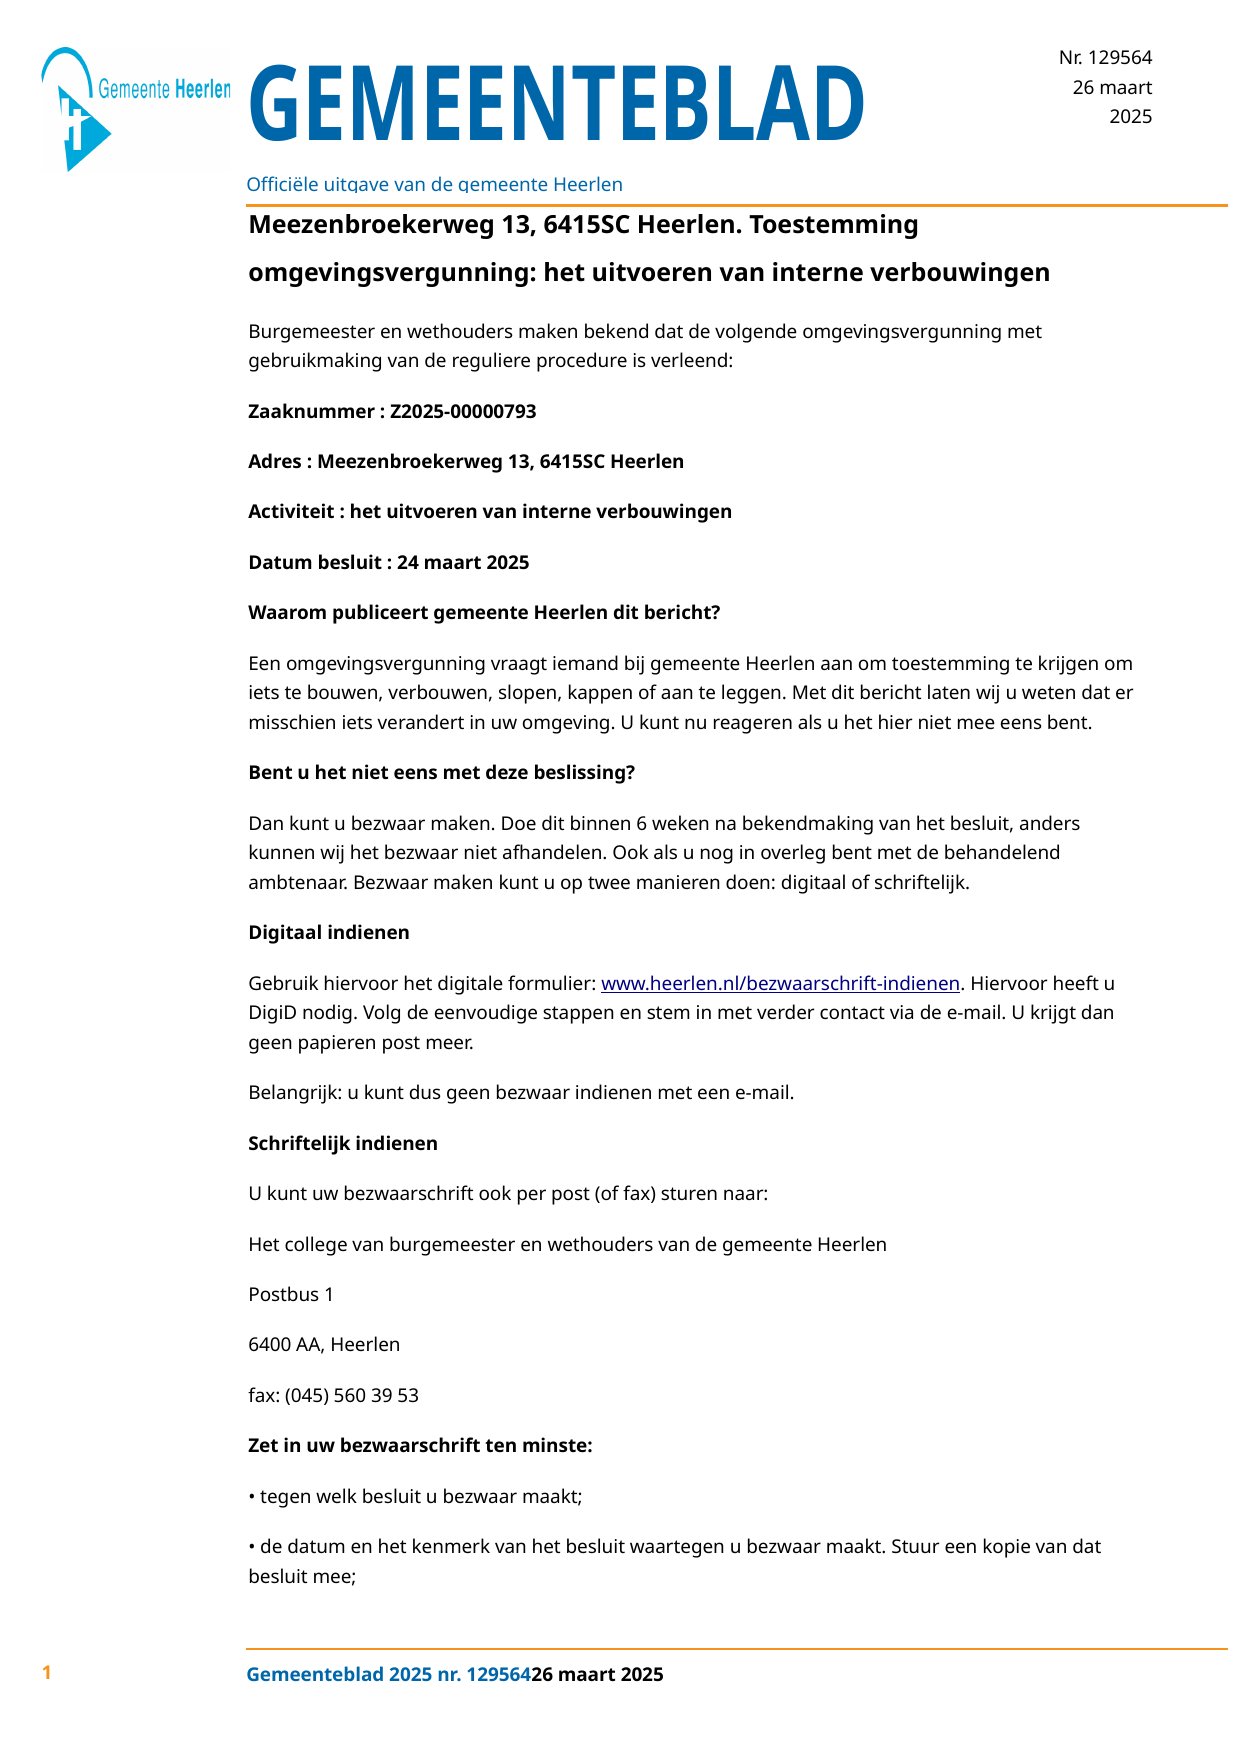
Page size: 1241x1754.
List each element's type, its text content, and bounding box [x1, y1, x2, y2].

text Bent u het niet eens met deze beslissing? [248, 759, 1152, 785]
text Belangrijk: u kunt dus geen bezwaar indienen met een e-mail. [248, 1079, 1152, 1105]
text Zet in uw bezwaarschrift ten minste: [248, 1432, 1152, 1458]
text 6400 AA, Heerlen [248, 1332, 1152, 1357]
text Zaaknummer : Z2025-00000793 [248, 398, 1152, 424]
text Datum besluit : 24 maart 2025 [248, 549, 1152, 575]
text Postbus 1 [248, 1281, 1152, 1307]
text Waarom publiceert gemeente Heerlen dit bericht? [248, 599, 1152, 625]
text Het college van burgemeester en wethouders van de gemeente Heerlen [248, 1231, 1152, 1257]
picture [41, 47, 59, 70]
picture [41, 47, 231, 172]
text Dan kunt u bezwaar maken. Doe dit binnen 6 weken na bekendmaking van het besluit, anders kunnen wij het bezwaar niet afhandelen. Ook als u nog in overleg bent met de behandelend ambtenaar. Bezwaar maken kunt u op twee manieren doen: digitaal of schriftelijk. [248, 810, 1152, 895]
text Meezenbroekerweg 13, 6415SC Heerlen. Toestemming omgevingsvergunning: het uitvoeren van interne verbouwingen [248, 207, 1152, 288]
text • tegen welk besluit u bezwaar maakt; [248, 1483, 1152, 1509]
text Digitaal indienen [248, 919, 1152, 945]
text U kunt uw bezwaarschrift ook per post (of fax) sturen naar: [248, 1180, 1152, 1206]
text Schriftelijk indienen [248, 1130, 1152, 1156]
text Een omgevingsvergunning vraagt iemand bij gemeente Heerlen aan om toestemming te krijgen om iets te bouwen, verbouwen, slopen, kappen of aan te leggen. Met dit bericht laten wij u weten dat er misschien iets verandert in uw omgeving. U kunt nu reageren als u het hier niet mee eens bent. [248, 650, 1152, 735]
text Burgemeester en wethouders maken bekend dat de volgende omgevingsvergunning met gebruikmaking van de reguliere procedure is verleend: [248, 318, 1152, 373]
text Gebruik hiervoor het digitale formulier: www.heerlen.nl/bezwaarschrift-indienen. Hiervoor heeft u DigiD nodig. Volg de eenvoudige stappen en stem in met verder contact via de e-mail. U krijgt dan geen papieren post meer. [248, 970, 1152, 1055]
text Activiteit : het uitvoeren van interne verbouwingen [248, 499, 1152, 524]
text fax: (045) 560 39 53 [248, 1382, 1152, 1408]
text Adres : Meezenbroekerweg 13, 6415SC Heerlen [248, 448, 1152, 474]
text • de datum en het kenmerk van het besluit waartegen u bezwaar maakt. Stuur een kopie van dat besluit mee; [248, 1533, 1152, 1589]
